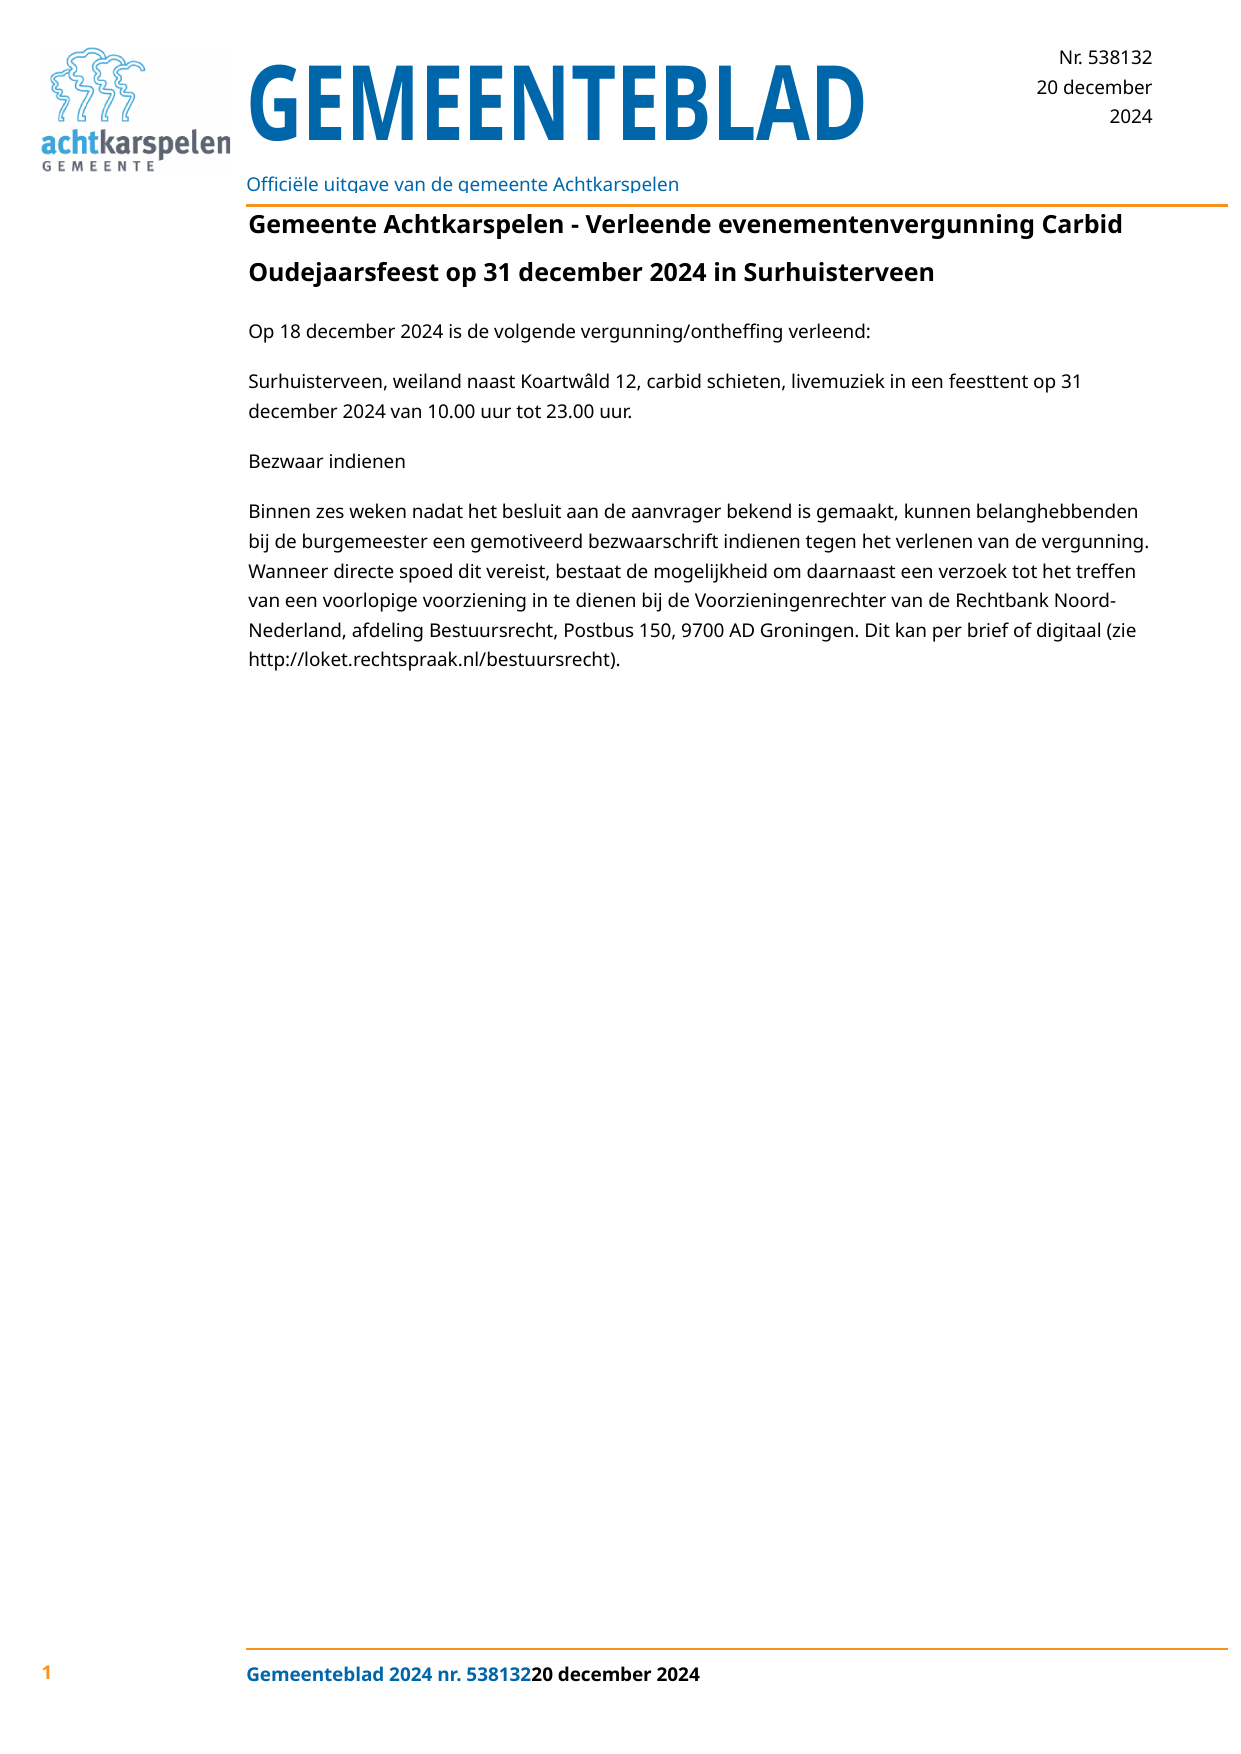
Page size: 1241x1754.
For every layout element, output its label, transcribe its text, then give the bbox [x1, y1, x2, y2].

text Surhuisterveen, weiland naast Koartwâld 12, carbid schieten, livemuziek in een feesttent op 31 december 2024 van 10.00 uur tot 23.00 uur. [248, 368, 1152, 424]
text Gemeente Achtkarspelen - Verleende evenementenvergunning Carbid Oudejaarsfeest op 31 december 2024 in Surhuisterveen [248, 207, 1152, 288]
text Bezwaar indienen [248, 448, 1152, 474]
text Binnen zes weken nadat het besluit aan de aanvrager bekend is gemaakt, kunnen belanghebbenden bij de burgemeester een gemotiveerd bezwaarschrift indienen tegen het verlenen van de vergunning. Wanneer directe spoed dit vereist, bestaat de mogelijkheid om daarnaast een verzoek tot het treffen van een voorlopige voorziening in te dienen bij de Voorzieningenrechter van de Rechtbank Noord-Nederland, afdeling Bestuursrecht, Postbus 150, 9700 AD Groningen. Dit kan per brief of digitaal (zie http://loket.rechtspraak.nl/bestuursrecht). [248, 499, 1152, 672]
picture [41, 47, 231, 172]
text Op 18 december 2024 is de volgende vergunning/ontheffing verleend: [248, 318, 1152, 344]
